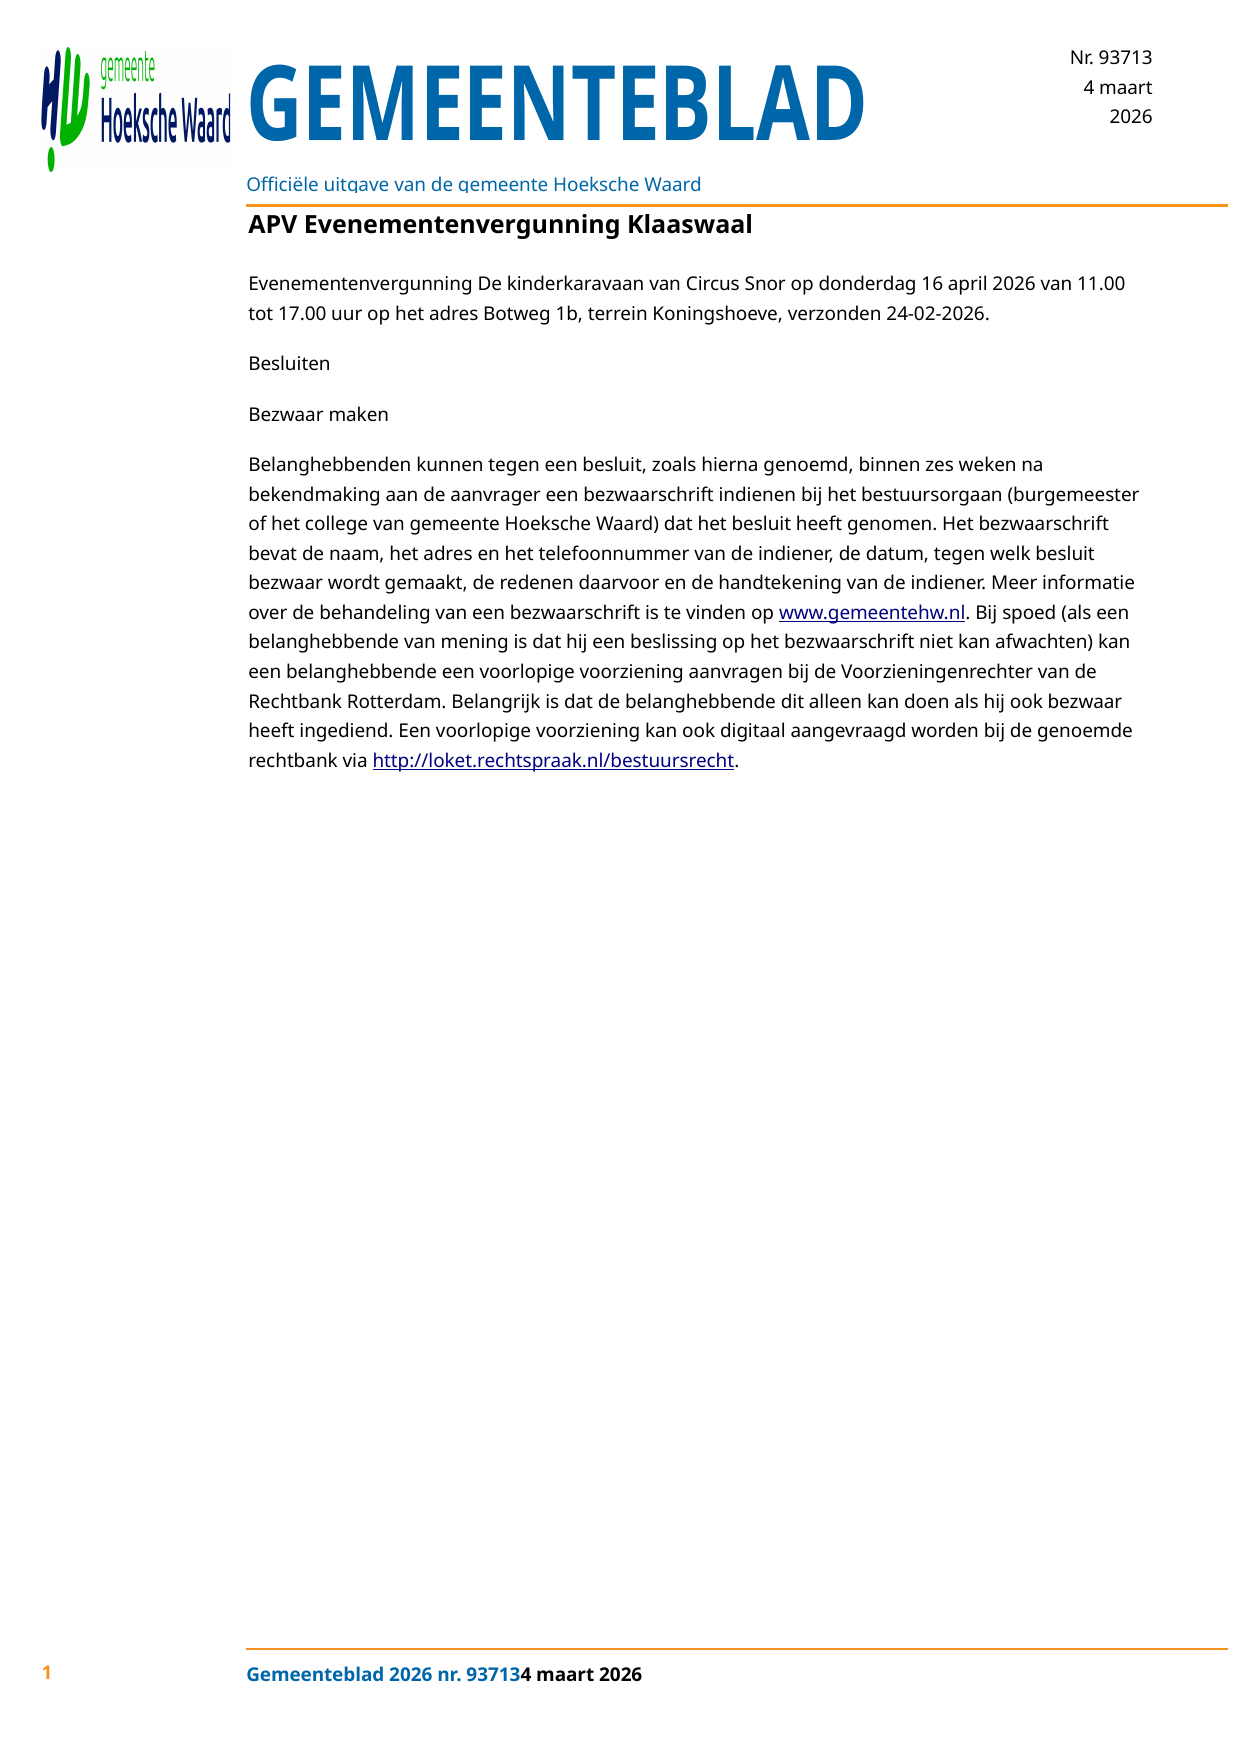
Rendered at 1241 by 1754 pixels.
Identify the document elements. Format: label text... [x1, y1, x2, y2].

text Belanghebbenden kunnen tegen een besluit, zoals hierna genoemd, binnen zes weken na bekendmaking aan de aanvrager een bezwaarschrift indienen bij het bestuursorgaan (burgemeester of het college van gemeente Hoeksche Waard) dat het besluit heeft genomen. Het bezwaarschrift bevat de naam, het adres en het telefoonnummer van de indiener, de datum, tegen welk besluit bezwaar wordt gemaakt, de redenen daarvoor en de handtekening van de indiener. Meer informatie over de behandeling van een bezwaarschrift is te vinden op www.gemeentehw.nl. Bij spoed (als een belanghebbende van mening is dat hij een beslissing op het bezwaarschrift niet kan afwachten) kan een belanghebbende een voorlopige voorziening aanvragen bij de Voorzieningenrechter van de Rechtbank Rotterdam. Belangrijk is dat de belanghebbende dit alleen kan doen als hij ook bezwaar heeft ingediend. Een voorlopige voorziening kan ook digitaal aangevraagd worden bij de genoemde rechtbank via http://loket.rechtspraak.nl/bestuursrecht. [248, 451, 1152, 773]
text Bezwaar maken [248, 401, 1152, 426]
text Evenementenvergunning De kinderkaravaan van Circus Snor op donderdag 16 april 2026 van 11.00 tot 17.00 uur op het adres Botweg 1b, terrein Koningshoeve, verzonden 24-02-2026. [248, 270, 1152, 326]
picture [41, 47, 231, 172]
text Besluiten [248, 350, 1152, 376]
text APV Evenementenvergunning Klaaswaal [248, 207, 1152, 241]
